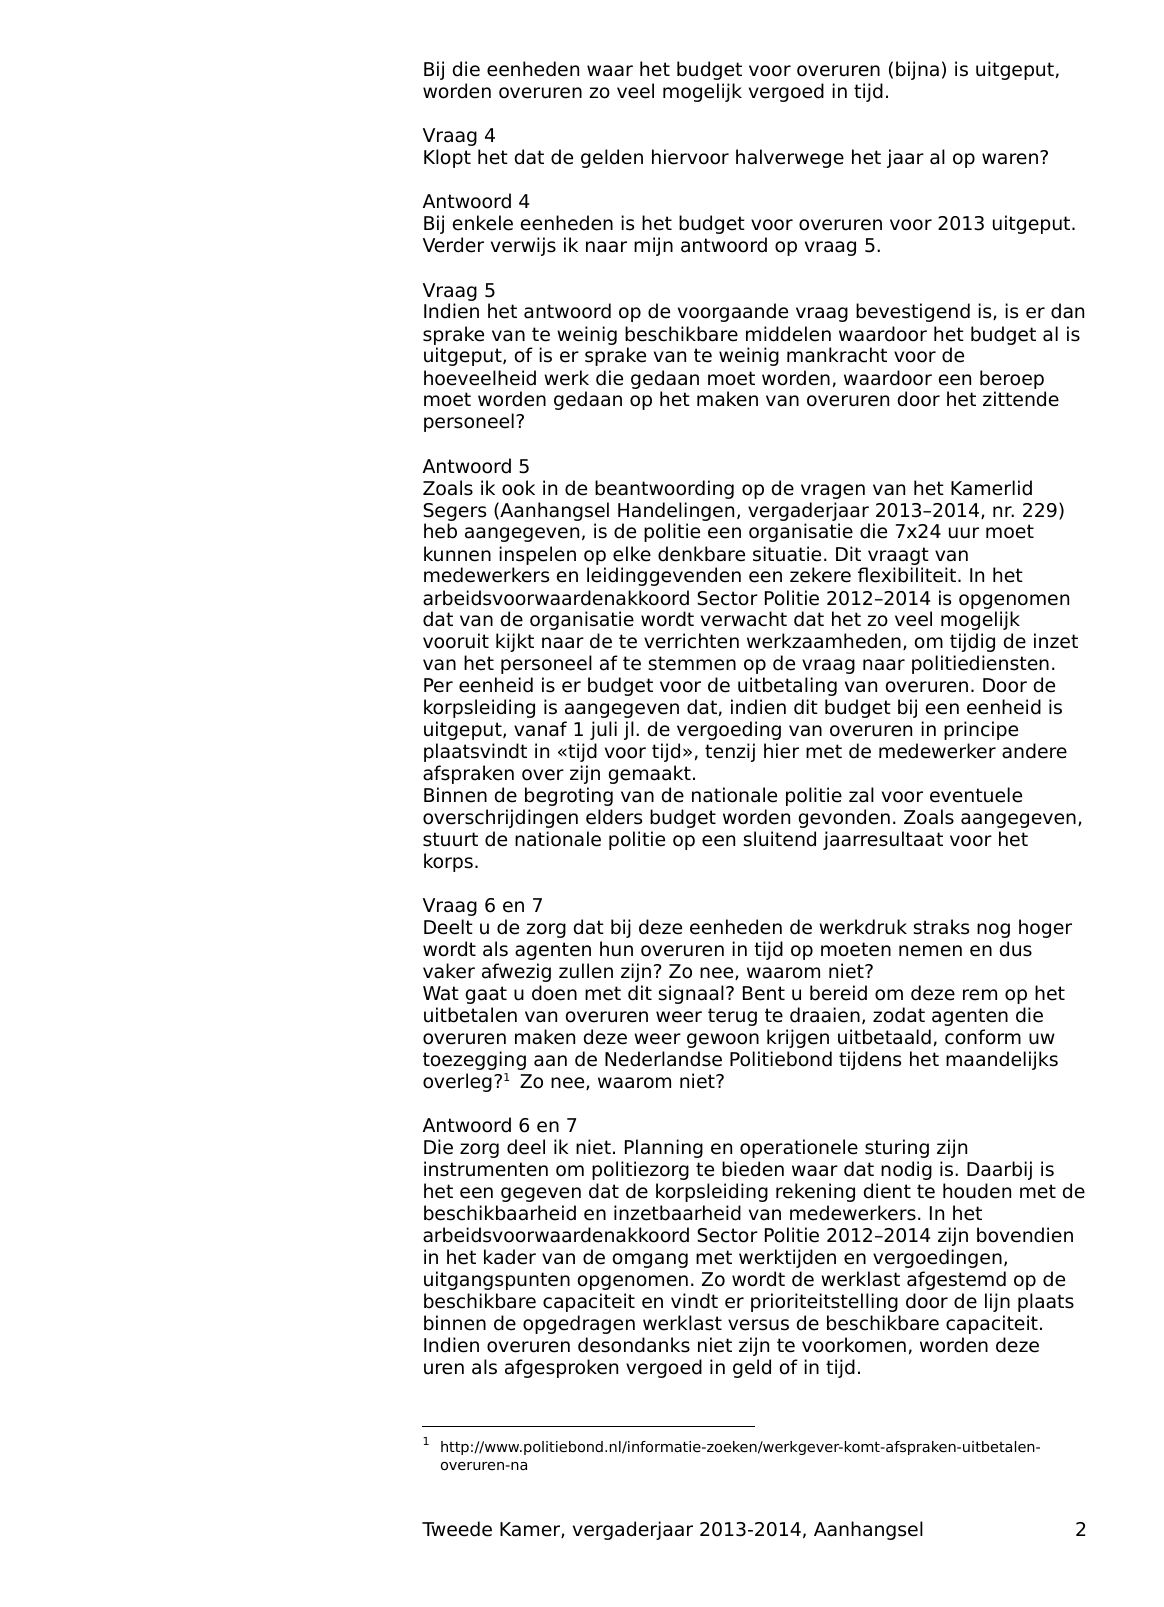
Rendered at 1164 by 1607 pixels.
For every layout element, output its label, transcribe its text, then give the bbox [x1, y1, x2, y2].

text Antwoord 4 [422, 191, 1087, 213]
text Wat gaat u doen met dit signaal? Bent u bereid om deze rem op het uitbetalen van overuren weer terug te draaien, zodat agenten die overuren maken deze weer gewoon krijgen uitbetaald, conform uw toezegging aan de Nederlandse Politiebond tijdens het maandelijks overleg? Zo nee, waarom niet? [422, 983, 1087, 1093]
text Bij die eenheden waar het budget voor overuren (bijna) is uitgeput, worden overuren zo veel mogelijk vergoed in tijd. [422, 59, 1087, 103]
text Vraag 6 en 7 [422, 895, 1087, 917]
text http://www.politiebond.nl/informatie-zoeken/werkgever-komt-afspraken-uitbetalen-overuren-na [422, 1435, 1087, 1474]
text Antwoord 5 [422, 456, 1087, 477]
text Binnen de begroting van de nationale politie zal voor eventuele overschrijdingen elders budget worden gevonden. Zoals aangegeven, stuurt de nationale politie op een sluitend jaarresultaat voor het korps. [422, 785, 1087, 873]
text Deelt u de zorg dat bij deze eenheden de werkdruk straks nog hoger wordt als agenten hun overuren in tijd op moeten nemen en dus vaker afwezig zullen zijn? Zo nee, waarom niet? [422, 917, 1087, 983]
text Zoals ik ook in de beantwoording op de vragen van het Kamerlid Segers (Aanhangsel Handelingen, vergaderjaar 2013–2014, nr. 229) heb aangegeven, is de politie een organisatie die 7x24 uur moet kunnen inspelen op elke denkbare situatie. Dit vraagt van medewerkers en leidinggevenden een zekere flexibiliteit. In het arbeidsvoorwaardenakkoord Sector Politie 2012–2014 is opgenomen dat van de organisatie wordt verwacht dat het zo veel mogelijk vooruit kijkt naar de te verrichten werkzaamheden, om tijdig de inzet van het personeel af te stemmen op de vraag naar politiediensten. [422, 477, 1087, 675]
text Antwoord 6 en 7 [422, 1115, 1087, 1137]
text Vraag 5 [422, 279, 1087, 301]
text Vraag 4 [422, 125, 1087, 147]
text Indien het antwoord op de voorgaande vraag bevestigend is, is er dan sprake van te weinig beschikbare middelen waardoor het budget al is uitgeput, of is er sprake van te weinig mankracht voor de hoeveelheid werk die gedaan moet worden, waardoor een beroep moet worden gedaan op het maken van overuren door het zittende personeel? [422, 301, 1087, 433]
text Bij enkele eenheden is het budget voor overuren voor 2013 uitgeput. Verder verwijs ik naar mijn antwoord op vraag 5. [422, 213, 1087, 257]
text Die zorg deel ik niet. Planning en operationele sturing zijn instrumenten om politiezorg te bieden waar dat nodig is. Daarbij is het een gegeven dat de korpsleiding rekening dient te houden met de beschikbaarheid en inzetbaarheid van medewerkers. In het arbeidsvoorwaardenakkoord Sector Politie 2012–2014 zijn bovendien in het kader van de omgang met werktijden en vergoedingen, uitgangspunten opgenomen. Zo wordt de werklast afgestemd op de beschikbare capaciteit en vindt er prioriteitstelling door de lijn plaats binnen de opgedragen werklast versus de beschikbare capaciteit. Indien overuren desondanks niet zijn te voorkomen, worden deze uren als afgesproken vergoed in geld of in tijd. [422, 1137, 1087, 1379]
text Per eenheid is er budget voor de uitbetaling van overuren. Door de korpsleiding is aangegeven dat, indien dit budget bij een eenheid is uitgeput, vanaf 1 juli jl. de vergoeding van overuren in principe plaatsvindt in «tijd voor tijd», tenzij hier met de medewerker andere afspraken over zijn gemaakt. [422, 675, 1087, 785]
text Klopt het dat de gelden hiervoor halverwege het jaar al op waren? [422, 147, 1087, 169]
